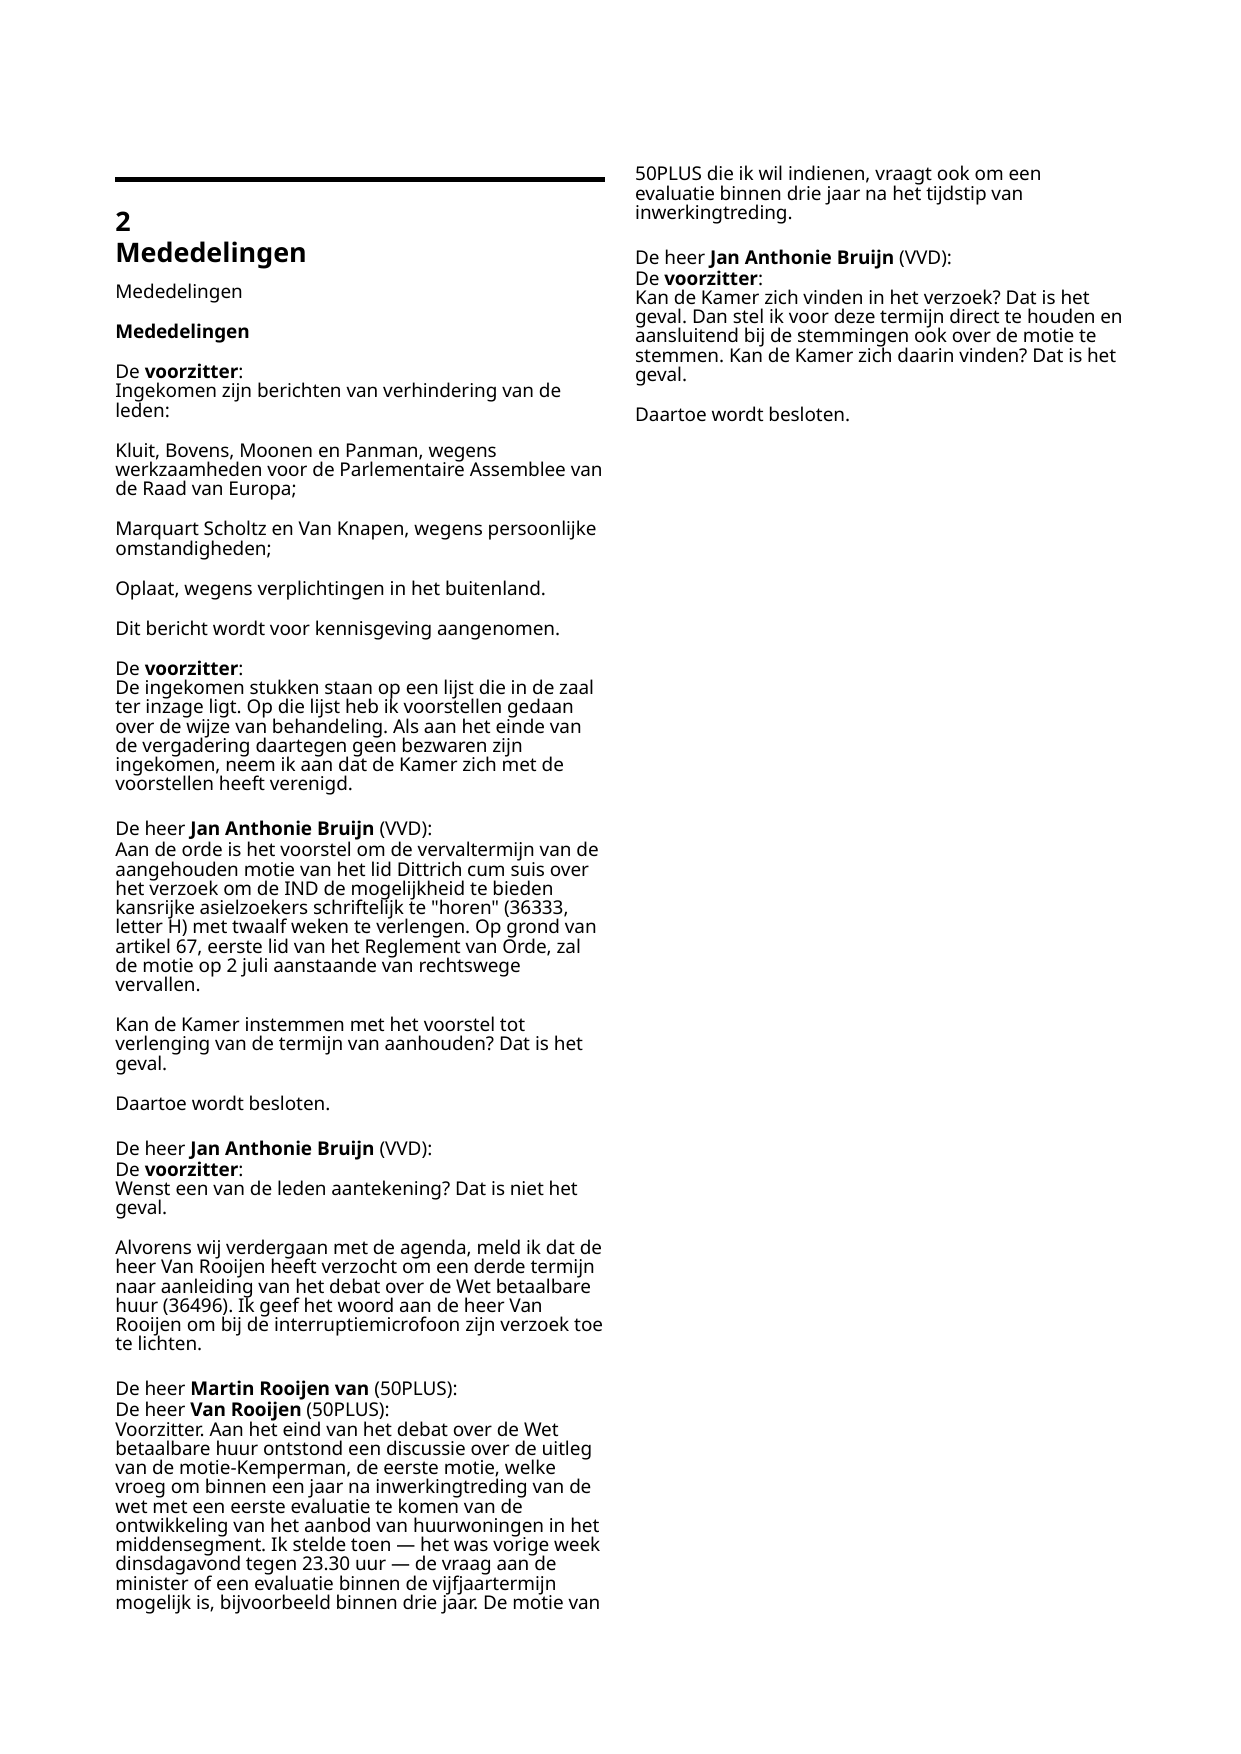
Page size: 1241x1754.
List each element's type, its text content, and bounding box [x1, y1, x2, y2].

text Kluit, Bovens, Moonen en Panman, wegens werkzaamheden voor de Parlementaire Assemblee van de Raad van Europa; [115, 442, 605, 499]
text Daartoe wordt besloten. [635, 406, 1125, 425]
text Mededelingen [115, 323, 605, 342]
text De voorzitter: [115, 1161, 605, 1180]
text De voorzitter: [115, 660, 605, 679]
text De heer Jan Anthonie Bruijn (VVD): [635, 244, 1125, 270]
text De voorzitter: [635, 270, 1125, 289]
text Voorzitter. Aan het eind van het debat over de Wet betaalbare huur ontstond een discussie over de uitleg van de motie-Kemperman, de eerste motie, welke vroeg om binnen een jaar na inwerkingtreding van de wet met een eerste evaluatie te komen van de ontwikkeling van het aanbod van huurwoningen in het middensegment. Ik stelde toen — het was vorige week dinsdagavond tegen 23.30 uur — de vraag aan de minister of een evaluatie binnen de vijfjaartermijn mogelijk is, bijvoorbeeld binnen drie jaar. De motie van [115, 1421, 605, 1613]
text Aan de orde is het voorstel om de vervaltermijn van de aangehouden motie van het lid Dittrich cum suis over het verzoek om de IND de mogelijkheid te bieden kansrijke asielzoekers schriftelijk te "horen" (36333, letter H) met twaalf weken te verlengen. Op grond van artikel 67, eerste lid van het Reglement van Orde, zal de motie op 2 juli aanstaande van rechtswege vervallen. [115, 841, 605, 995]
text Mededelingen [115, 283, 605, 302]
text 2 [115, 203, 605, 239]
text Daartoe wordt besloten. [115, 1095, 605, 1114]
text De voorzitter: [115, 363, 605, 382]
text Alvorens wij verdergaan met de agenda, meld ik dat de heer Van Rooijen heeft verzocht om een derde termijn naar aanleiding van het debat over de Wet betaalbare huur (36496). Ik geef het woord aan de heer Van Rooijen om bij de interruptiemicrofoon zijn verzoek toe te lichten. [115, 1239, 605, 1355]
text Wenst een van de leden aantekening? Dat is niet het geval. [115, 1180, 605, 1218]
text Mededelingen [115, 239, 605, 283]
text 50PLUS die ik wil indienen, vraagt ook om een evaluatie binnen drie jaar na het tijdstip van inwerkingtreding. [635, 165, 1125, 223]
text De ingekomen stukken staan op een lijst die in de zaal ter inzage ligt. Op die lijst heb ik voorstellen gedaan over de wijze van behandeling. Als aan het einde van de vergadering daartegen geen bezwaren zijn ingekomen, neem ik aan dat de Kamer zich met de voorstellen heeft verenigd. [115, 679, 605, 795]
text Kan de Kamer instemmen met het voorstel tot verlenging van de termijn van aanhouden? Dat is het geval. [115, 1016, 605, 1074]
text Marquart Scholtz en Van Knapen, wegens persoonlijke omstandigheden; [115, 520, 605, 559]
text De heer Van Rooijen (50PLUS): [115, 1401, 605, 1421]
text De heer Martin Rooijen van (50PLUS): [115, 1376, 605, 1401]
text Kan de Kamer zich vinden in het verzoek? Dat is het geval. Dan stel ik voor deze termijn direct te houden en aansluitend bij de stemmingen ook over de motie te stemmen. Kan de Kamer zich daarin vinden? Dat is het geval. [635, 289, 1125, 385]
text De heer Jan Anthonie Bruijn (VVD): [115, 1135, 605, 1161]
text Dit bericht wordt voor kennisgeving aangenomen. [115, 620, 605, 639]
text Ingekomen zijn berichten van verhindering van de leden: [115, 382, 605, 421]
text De heer Jan Anthonie Bruijn (VVD): [115, 816, 605, 841]
text Oplaat, wegens verplichtingen in het buitenland. [115, 580, 605, 599]
